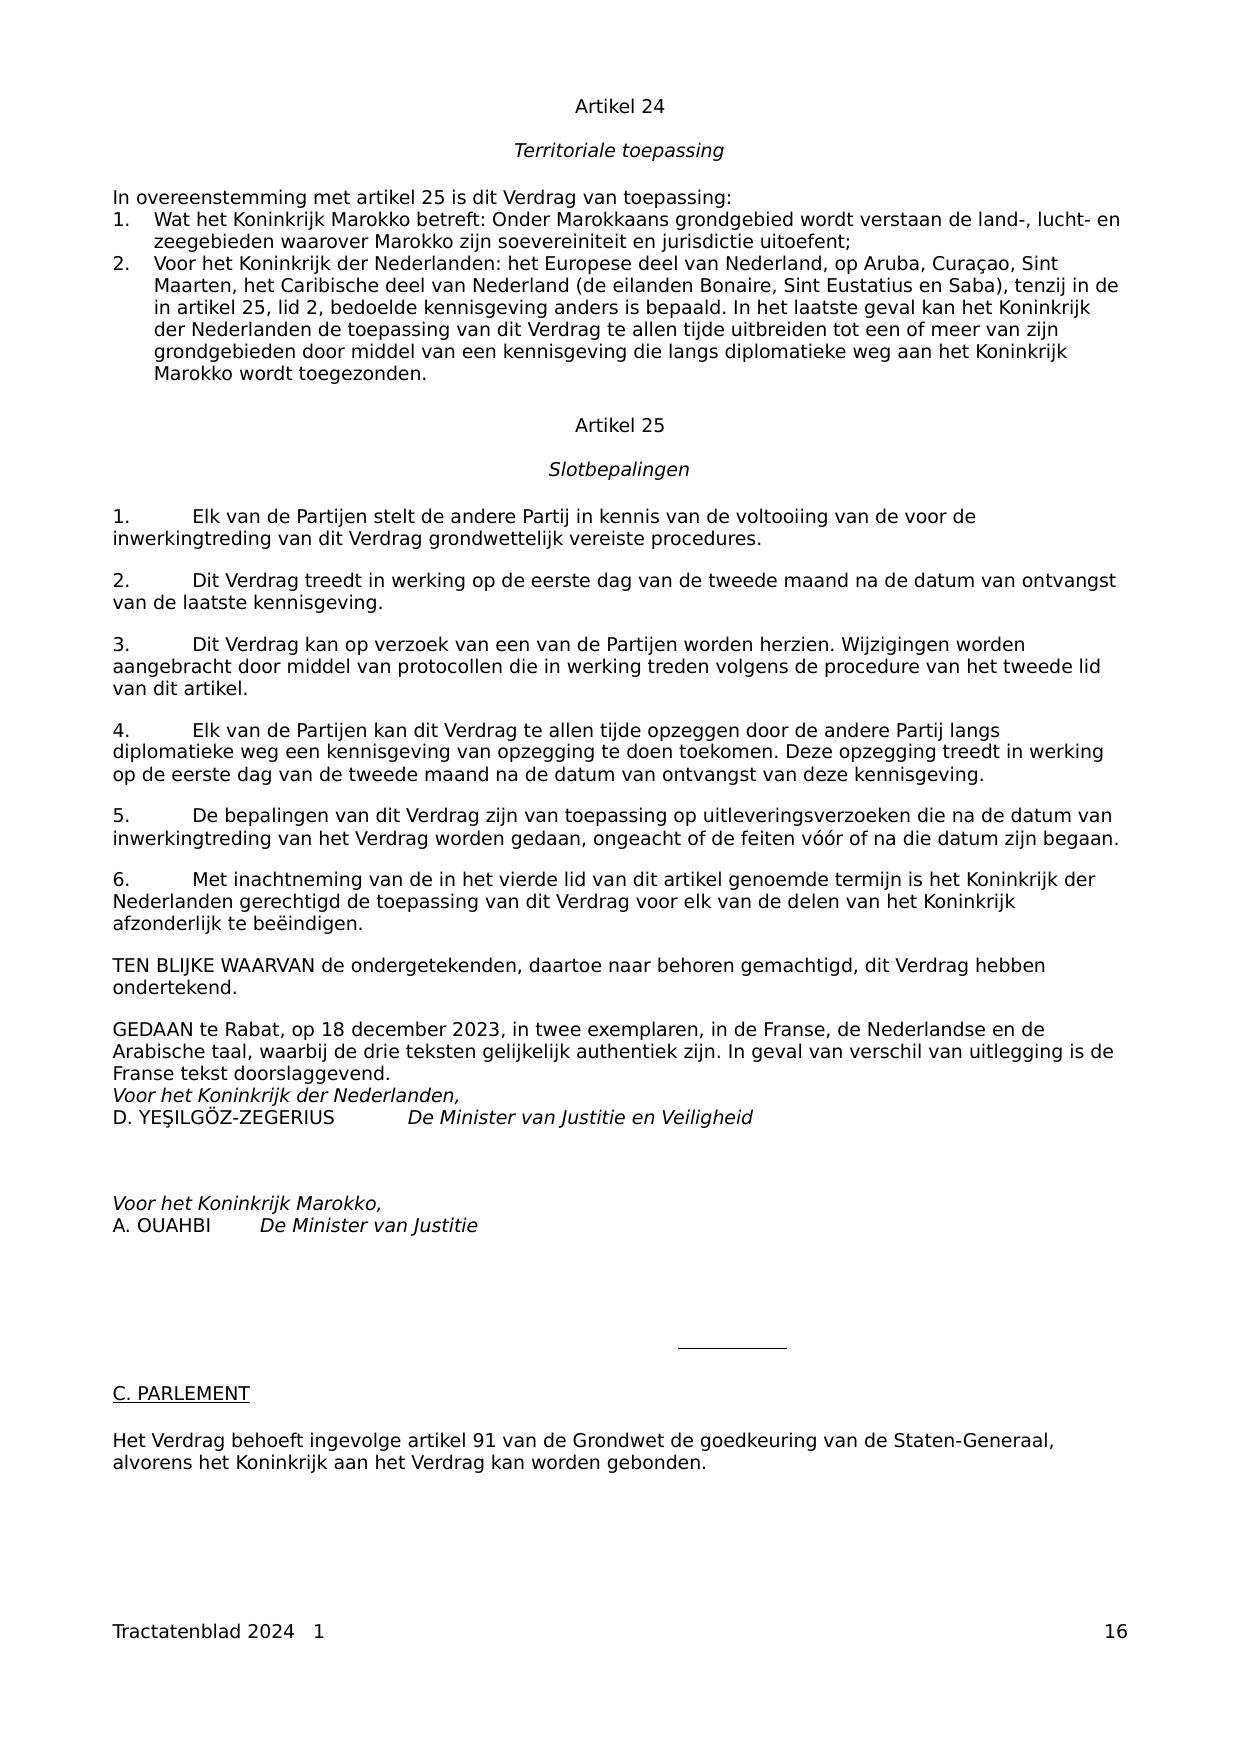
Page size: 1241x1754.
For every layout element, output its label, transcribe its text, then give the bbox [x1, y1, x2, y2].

text 1. Wat het Koninkrijk Marokko betreft: Onder Marokkaans grondgebied wordt verstaan de land-, lucht- en zeegebieden waarover Marokko zijn soevereiniteit en jurisdictie uitoefent; [112, 209, 1128, 253]
text 2. Dit Verdrag treedt in werking op de eerste dag van de tweede maand na de datum van ontvangst van de laatste kennisgeving. [112, 569, 1128, 613]
subtitle C. PARLEMENT [112, 1383, 1128, 1405]
text 3. Dit Verdrag kan op verzoek van een van de Partijen worden herzien. Wijzigingen worden aangebracht door middel van protocollen die in werking treden volgens de procedure van het tweede lid van dit artikel. [112, 633, 1128, 699]
text 4. Elk van de Partijen kan dit Verdrag te allen tijde opzeggen door de andere Partij langs diplomatieke weg een kennisgeving van opzegging te doen toekomen. Deze opzegging treedt in werking op de eerste dag van de tweede maand na de datum van ontvangst van deze kennisgeving. [112, 719, 1128, 785]
text In overeenstemming met artikel 25 is dit Verdrag van toepassing: [112, 187, 1128, 209]
text 1. Elk van de Partijen stelt de andere Partij in kennis van de voltooiing van de voor de inwerkingtreding van dit Verdrag grondwettelijk vereiste procedures. [112, 506, 1128, 549]
text TEN BLIJKE WAARVAN de ondergetekenden, daartoe naar behoren gemachtigd, dit Verdrag hebben ondertekend. [112, 955, 1128, 999]
subtitle Artikel 24 Territoriale toepassing [112, 96, 1128, 162]
text Het Verdrag behoeft ingevolge artikel 91 van de Grondwet de goedkeuring van de Staten-Generaal, alvorens het Koninkrijk aan het Verdrag kan worden gebonden. [112, 1430, 1128, 1474]
text 6. Met inachtneming van de in het vierde lid van dit artikel genoemde termijn is het Koninkrijk der Nederlanden gerechtigd de toepassing van dit Verdrag voor elk van de delen van het Koninkrijk afzonderlijk te beëindigen. [112, 869, 1128, 935]
text Voor het Koninkrijk Marokko, A. OUAHBI De Minister van Justitie [112, 1193, 1128, 1281]
text GEDAAN te Rabat, op 18 december 2023, in twee exemplaren, in de Franse, de Nederlandse en de Arabische taal, waarbij de drie teksten gelijkelijk authentiek zijn. In geval van verschil van uitlegging is de Franse tekst doorslaggevend. [112, 1019, 1128, 1085]
subtitle Artikel 25 Slotbepalingen [112, 415, 1128, 481]
text 2. Voor het Koninkrijk der Nederlanden: het Europese deel van Nederland, op Aruba, Curaçao, Sint Maarten, het Caribische deel van Nederland (de eilanden Bonaire, Sint Eustatius en Saba), tenzij in de in artikel 25, lid 2, bedoelde kennisgeving anders is bepaald. In het laatste geval kan het Koninkrijk der Nederlanden de toepassing van dit Verdrag te allen tijde uitbreiden tot een of meer van zijn grondgebieden door middel van een kennisgeving die langs diplomatieke weg aan het Koninkrijk Marokko wordt toegezonden. [112, 253, 1128, 385]
text Voor het Koninkrijk der Nederlanden, D. YEŞILGÖZ-ZEGERIUS De Minister van Justitie en Veiligheid [112, 1085, 1128, 1173]
text 5. De bepalingen van dit Verdrag zijn van toepassing op uitleveringsverzoeken die na de datum van inwerkingtreding van het Verdrag worden gedaan, ongeacht of de feiten vóór of na die datum zijn begaan. [112, 805, 1128, 849]
